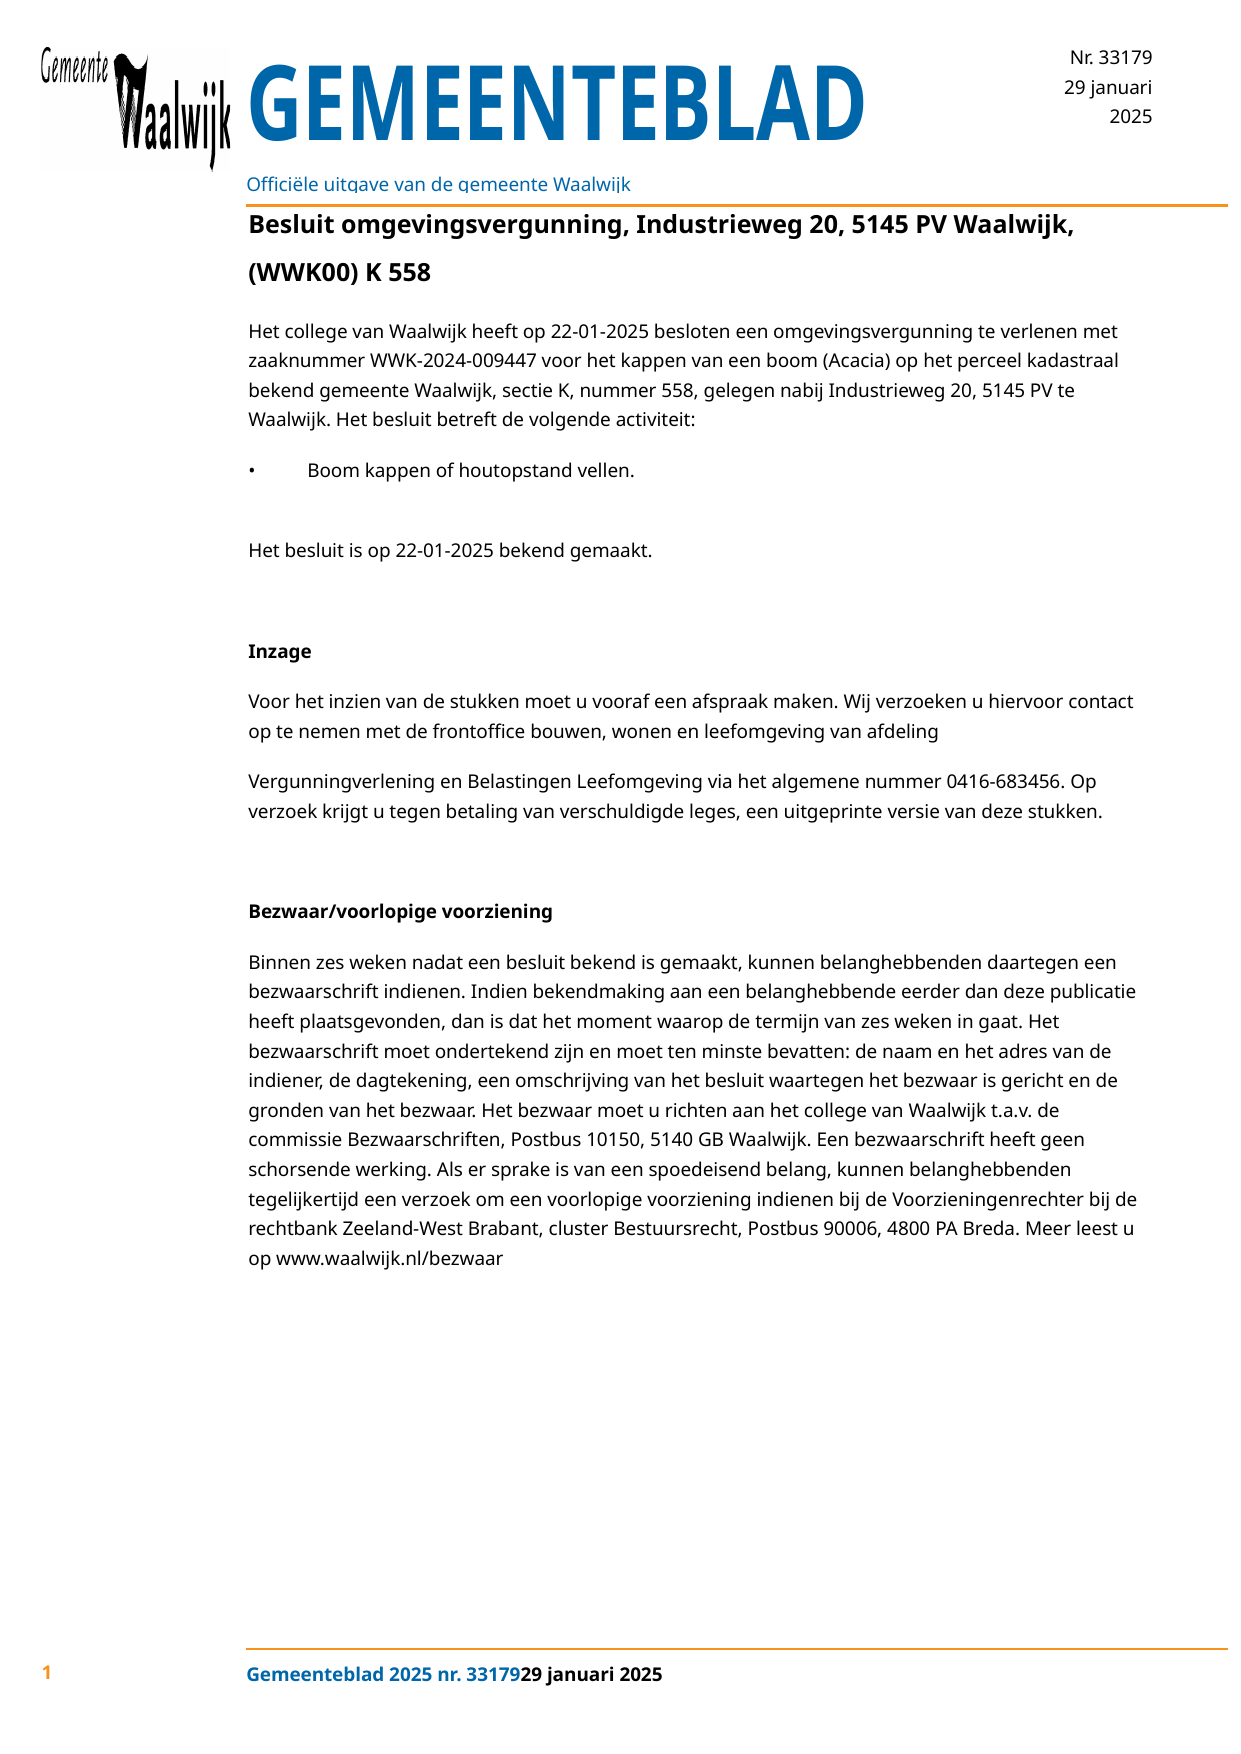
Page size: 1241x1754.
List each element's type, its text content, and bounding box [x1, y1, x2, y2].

text Het besluit is op 22-01-2025 bekend gemaakt. [248, 537, 1152, 563]
text Voor het inzien van de stukken moet u vooraf een afspraak maken. Wij verzoeken u hiervoor contact op te nemen met de frontoffice bouwen, wonen en leefomgeving van afdeling [248, 688, 1152, 744]
picture [41, 47, 231, 172]
text Het college van Waalwijk heeft op 22-01-2025 besloten een omgevingsvergunning te verlenen met zaaknummer WWK-2024-009447 voor het kappen van een boom (Acacia) op het perceel kadastraal bekend gemeente Waalwijk, sectie K, nummer 558, gelegen nabij Industrieweg 20, 5145 PV te Waalwijk. Het besluit betreft de volgende activiteit: [248, 318, 1152, 432]
text Bezwaar/voorlopige voorziening [248, 899, 1152, 924]
text Inzage [248, 638, 1152, 664]
text Vergunningverlening en Belastingen Leefomgeving via het algemene nummer 0416-683456. Op verzoek krijgt u tegen betaling van verschuldigde leges, een uitgeprinte versie van deze stukken. [248, 768, 1152, 824]
text Binnen zes weken nadat een besluit bekend is gemaakt, kunnen belanghebbenden daartegen een bezwaarschrift indienen. Indien bekendmaking aan een belanghebbende eerder dan deze publicatie heeft plaatsgevonden, dan is dat het moment waarop de termijn van zes weken in gaat. Het bezwaarschrift moet ondertekend zijn en moet ten minste bevatten: de naam en het adres van de indiener, de dagtekening, een omschrijving van het besluit waartegen het bezwaar is gericht en de gronden van het bezwaar. Het bezwaar moet u richten aan het college van Waalwijk t.a.v. de commissie Bezwaarschriften, Postbus 10150, 5140 GB Waalwijk. Een bezwaarschrift heeft geen schorsende werking. Als er sprake is van een spoedeisend belang, kunnen belanghebbenden tegelijkertijd een verzoek om een voorlopige voorziening indienen bij de Voorzieningenrechter bij de rechtbank Zeeland-West Brabant, cluster Bestuursrecht, Postbus 90006, 4800 PA Breda. Meer leest u op www.waalwijk.nl/bezwaar [248, 949, 1152, 1271]
text Besluit omgevingsvergunning, Industrieweg 20, 5145 PV Waalwijk, (WWK00) K 558 [248, 207, 1152, 288]
list Boom kappen of houtopstand vellen. [248, 457, 1152, 483]
